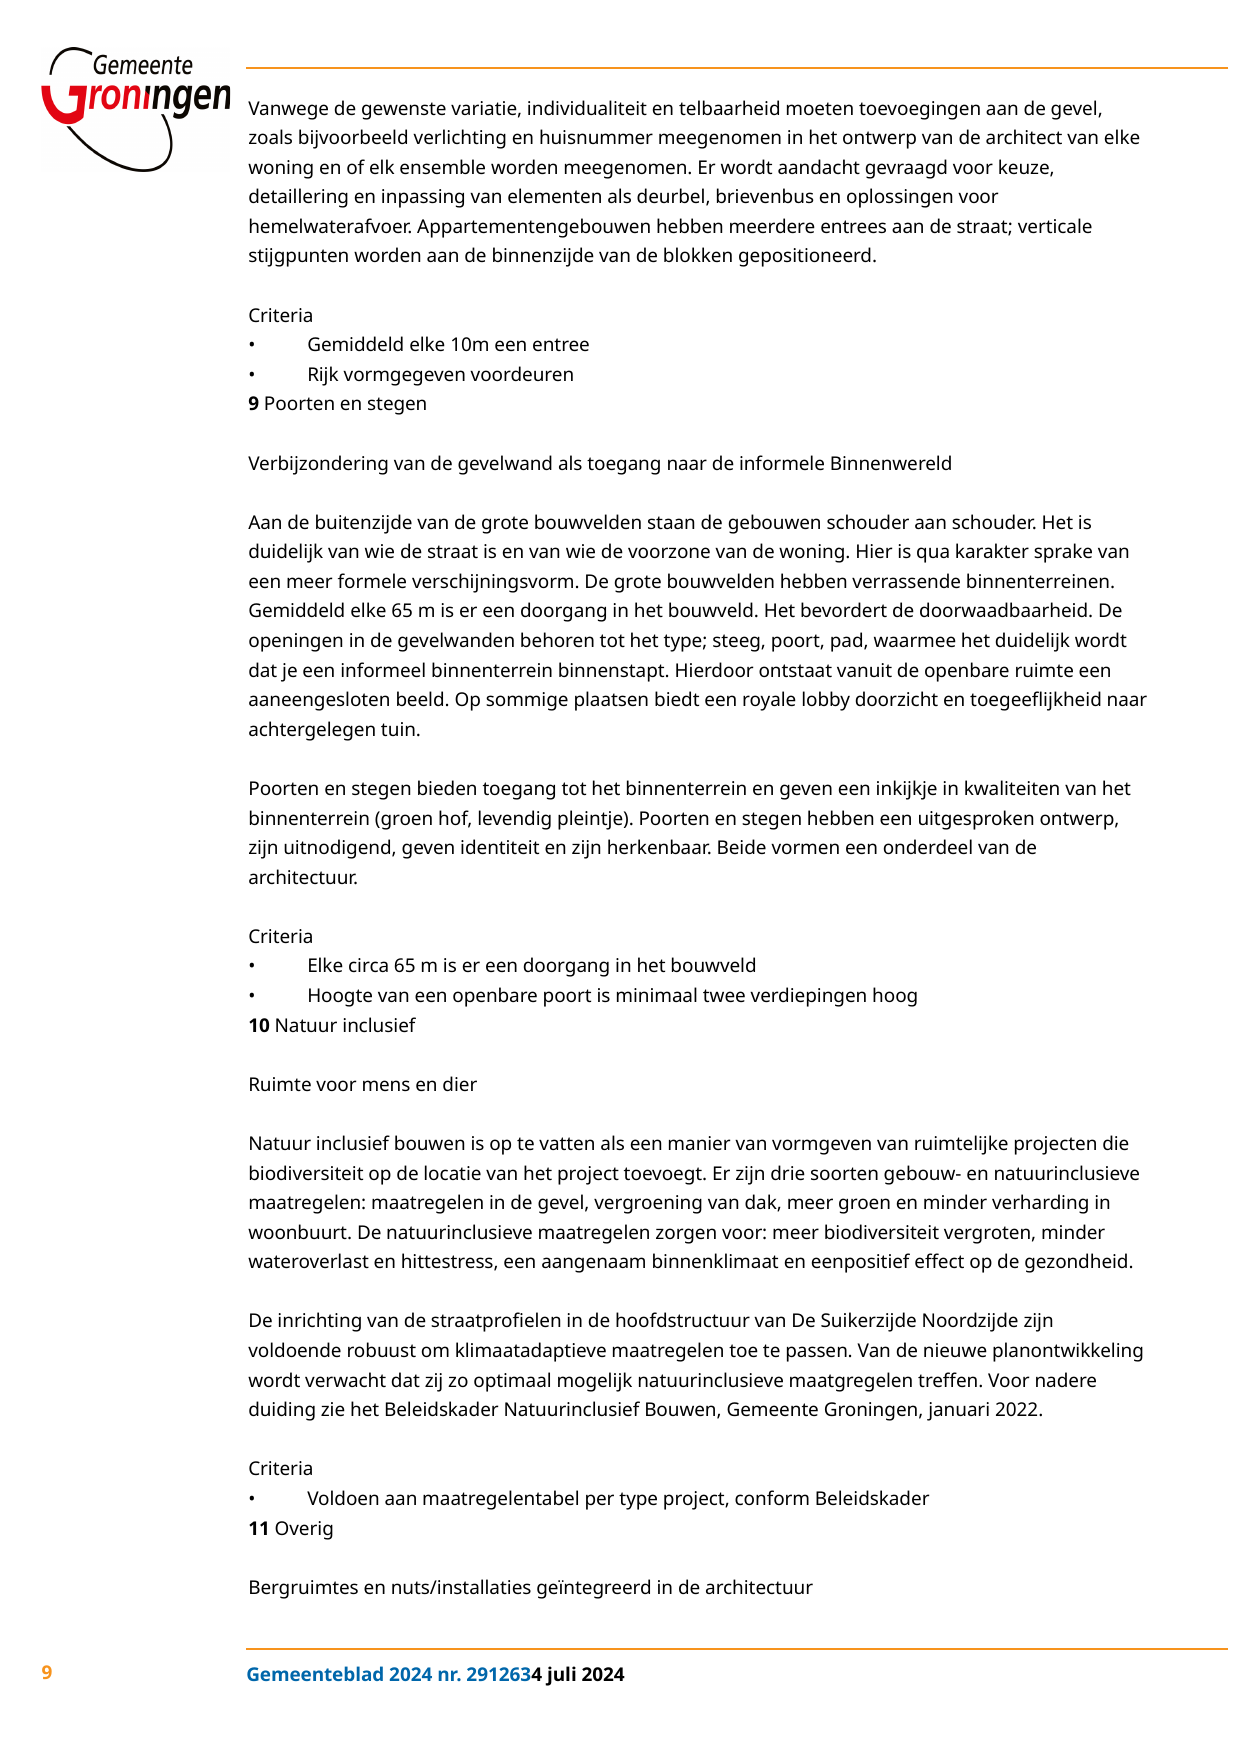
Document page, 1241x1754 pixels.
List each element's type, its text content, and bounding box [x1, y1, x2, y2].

list Elke circa 65 m is er een doorgang in het bouwveld [248, 953, 1152, 978]
text 11 Overig [248, 1515, 1152, 1541]
text Verbijzondering van de gevelwand als toegang naar de informele Binnenwereld [248, 450, 1152, 476]
list Rijk vormgegeven voordeuren [248, 361, 1152, 387]
list Voldoen aan maatregelentabel per type project, conform Beleidskader [248, 1485, 1152, 1511]
picture [41, 47, 231, 172]
text 10 Natuur inclusief [248, 1012, 1152, 1038]
text Criteria [248, 302, 1152, 328]
list Hoogte van een openbare poort is minimaal twee verdiepingen hoog [248, 982, 1152, 1008]
text Criteria [248, 923, 1152, 949]
text Vanwege de gewenste variatie, individualiteit en telbaarheid moeten toevoegingen aan de gevel, zoals bijvoorbeeld verlichting en huisnummer meegenomen in het ontwerp van de architect van elke woning en of elk ensemble worden meegenomen. Er wordt aandacht gevraagd voor keuze, detaillering en inpassing van elementen als deurbel, brievenbus en oplossingen voor hemelwaterafvoer. Appartementengebouwen hebben meerdere entrees aan de straat; verticale stijgpunten worden aan de binnenzijde van de blokken gepositioneerd. [248, 95, 1152, 268]
text Poorten en stegen bieden toegang tot het binnenterrein en geven een inkijkje in kwaliteiten van het binnenterrein (groen hof, levendig pleintje). Poorten en stegen hebben een uitgesproken ontwerp, zijn uitnodigend, geven identiteit en zijn herkenbaar. Beide vormen een onderdeel van de architectuur. [248, 775, 1152, 890]
text De inrichting van de straatprofielen in de hoofdstructuur van De Suikerzijde Noordzijde zijn voldoende robuust om klimaatadaptieve maatregelen toe te passen. Van de nieuwe planontwikkeling wordt verwacht dat zij zo optimaal mogelijk natuurinclusieve maatgregelen treffen. Voor nadere duiding zie het Beleidskader Natuurinclusief Bouwen, Gemeente Groningen, januari 2022. [248, 1308, 1152, 1422]
text Ruimte voor mens en dier [248, 1071, 1152, 1097]
text Bergruimtes en nuts/installaties geïntegreerd in de architectuur [248, 1574, 1152, 1600]
text 9 Poorten en stegen [248, 391, 1152, 416]
text Criteria [248, 1456, 1152, 1481]
text Natuur inclusief bouwen is op te vatten als een manier van vormgeven van ruimtelijke projecten die biodiversiteit op de locatie van het project toevoegt. Er zijn drie soorten gebouw- en natuurinclusieve maatregelen: maatregelen in de gevel, vergroening van dak, meer groen en minder verharding in woonbuurt. De natuurinclusieve maatregelen zorgen voor: meer biodiversiteit vergroten, minder wateroverlast en hittestress, een aangenaam binnenklimaat en eenpositief effect op de gezondheid. [248, 1130, 1152, 1274]
list Gemiddeld elke 10m een entree [248, 331, 1152, 357]
text Aan de buitenzijde van de grote bouwvelden staan de gebouwen schouder aan schouder. Het is duidelijk van wie de straat is en van wie de voorzone van de woning. Hier is qua karakter sprake van een meer formele verschijningsvorm. De grote bouwvelden hebben verrassende binnenterreinen. Gemiddeld elke 65 m is er een doorgang in het bouwveld. Het bevordert de doorwaadbaarheid. De openingen in de gevelwanden behoren tot het type; steeg, poort, pad, waarmee het duidelijk wordt dat je een informeel binnenterrein binnenstapt. Hierdoor ontstaat vanuit de openbare ruimte een aaneengesloten beeld. Op sommige plaatsen biedt een royale lobby doorzicht en toegeeflijkheid naar achtergelegen tuin. [248, 509, 1152, 742]
